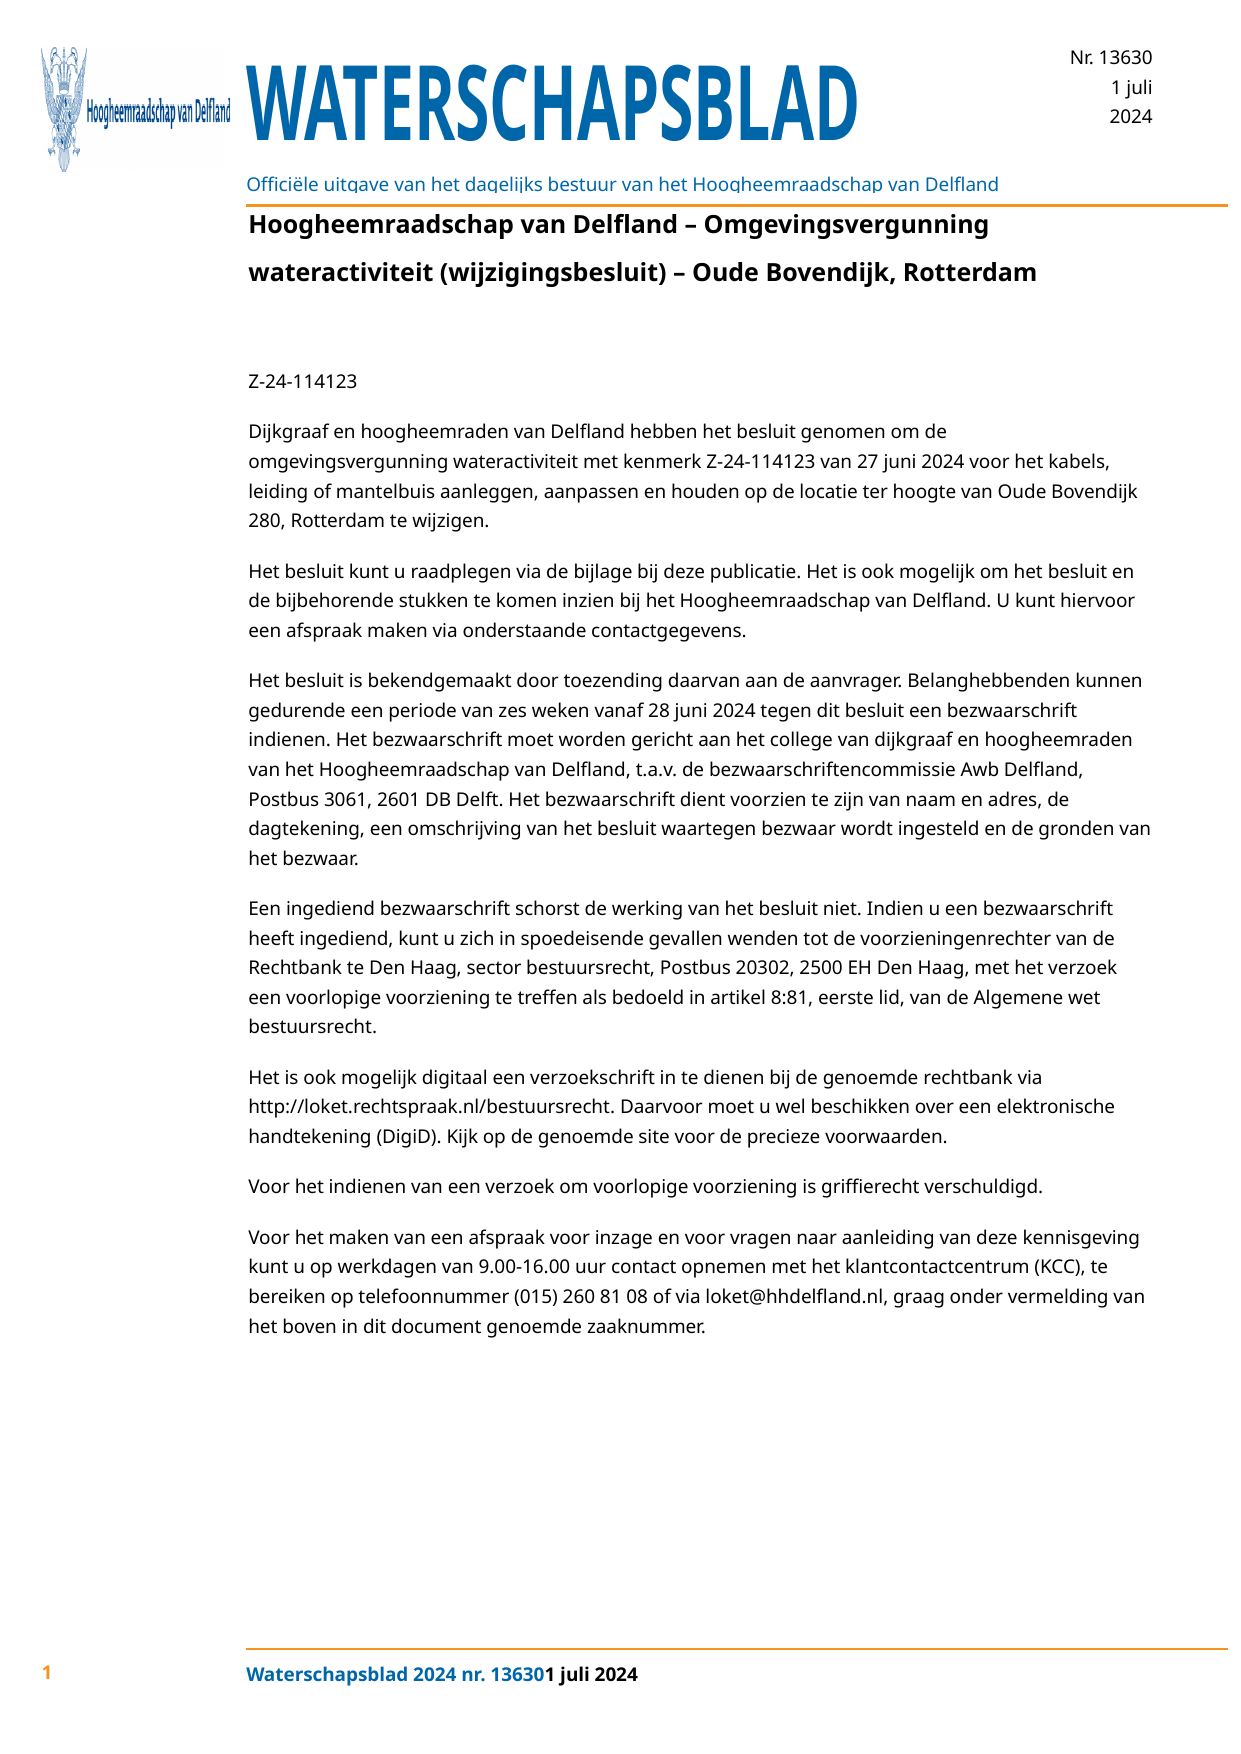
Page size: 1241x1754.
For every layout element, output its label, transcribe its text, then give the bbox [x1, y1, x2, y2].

text Voor het maken van een afspraak voor inzage en voor vragen naar aanleiding van deze kennisgeving kunt u op werkdagen van 9.00-16.00 uur contact opnemen met het klantcontactcentrum (KCC), te bereiken op telefoonnummer (015) 260 81 08 of via loket@hhdelfland.nl, graag onder vermelding van het boven in dit document genoemde zaaknummer. [248, 1224, 1152, 1339]
text Het besluit kunt u raadplegen via de bijlage bij deze publicatie. Het is ook mogelijk om het besluit en de bijbehorende stukken te komen inzien bij het Hoogheemraadschap van Delfland. U kunt hiervoor een afspraak maken via onderstaande contactgegevens. [248, 558, 1152, 643]
text Het besluit is bekendgemaakt door toezending daarvan aan de aanvrager. Belanghebbenden kunnen gedurende een periode van zes weken vanaf 28 juni 2024 tegen dit besluit een bezwaarschrift indienen. Het bezwaarschrift moet worden gericht aan het college van dijkgraaf en hoogheemraden van het Hoogheemraadschap van Delfland, t.a.v. de bezwaarschriftencommissie Awb Delfland, Postbus 3061, 2601 DB Delft. Het bezwaarschrift dient voorzien te zijn van naam en adres, de dagtekening, een omschrijving van het besluit waartegen bezwaar wordt ingesteld en de gronden van het bezwaar. [248, 667, 1152, 871]
text Voor het indienen van een verzoek om voorlopige voorziening is griffierecht verschuldigd. [248, 1174, 1152, 1199]
text Het is ook mogelijk digitaal een verzoekschrift in te dienen bij de genoemde rechtbank via http://loket.rechtspraak.nl/bestuursrecht. Daarvoor moet u wel beschikken over een elektronische handtekening (DigiD). Kijk op de genoemde site voor de precieze voorwaarden. [248, 1064, 1152, 1149]
text Z-24-114123 [248, 368, 1152, 394]
text Hoogheemraadschap van Delfland – Omgevingsvergunning wateractiviteit (wijzigingsbesluit) – Oude Bovendijk, Rotterdam [248, 207, 1152, 288]
text Een ingediend bezwaarschrift schorst de werking van het besluit niet. Indien u een bezwaarschrift heeft ingediend, kunt u zich in spoedeisende gevallen wenden tot de voorzieningenrechter van de Rechtbank te Den Haag, sector bestuursrecht, Postbus 20302, 2500 EH Den Haag, met het verzoek een voorlopige voorziening te treffen als bedoeld in artikel 8:81, eerste lid, van de Algemene wet bestuursrecht. [248, 895, 1152, 1039]
picture [41, 47, 231, 172]
text Dijkgraaf en hoogheemraden van Delfland hebben het besluit genomen om de omgevingsvergunning wateractiviteit met kenmerk Z-24-114123 van 27 juni 2024 voor het kabels, leiding of mantelbuis aanleggen, aanpassen en houden op de locatie ter hoogte van Oude Bovendijk 280, Rotterdam te wijzigen. [248, 419, 1152, 533]
